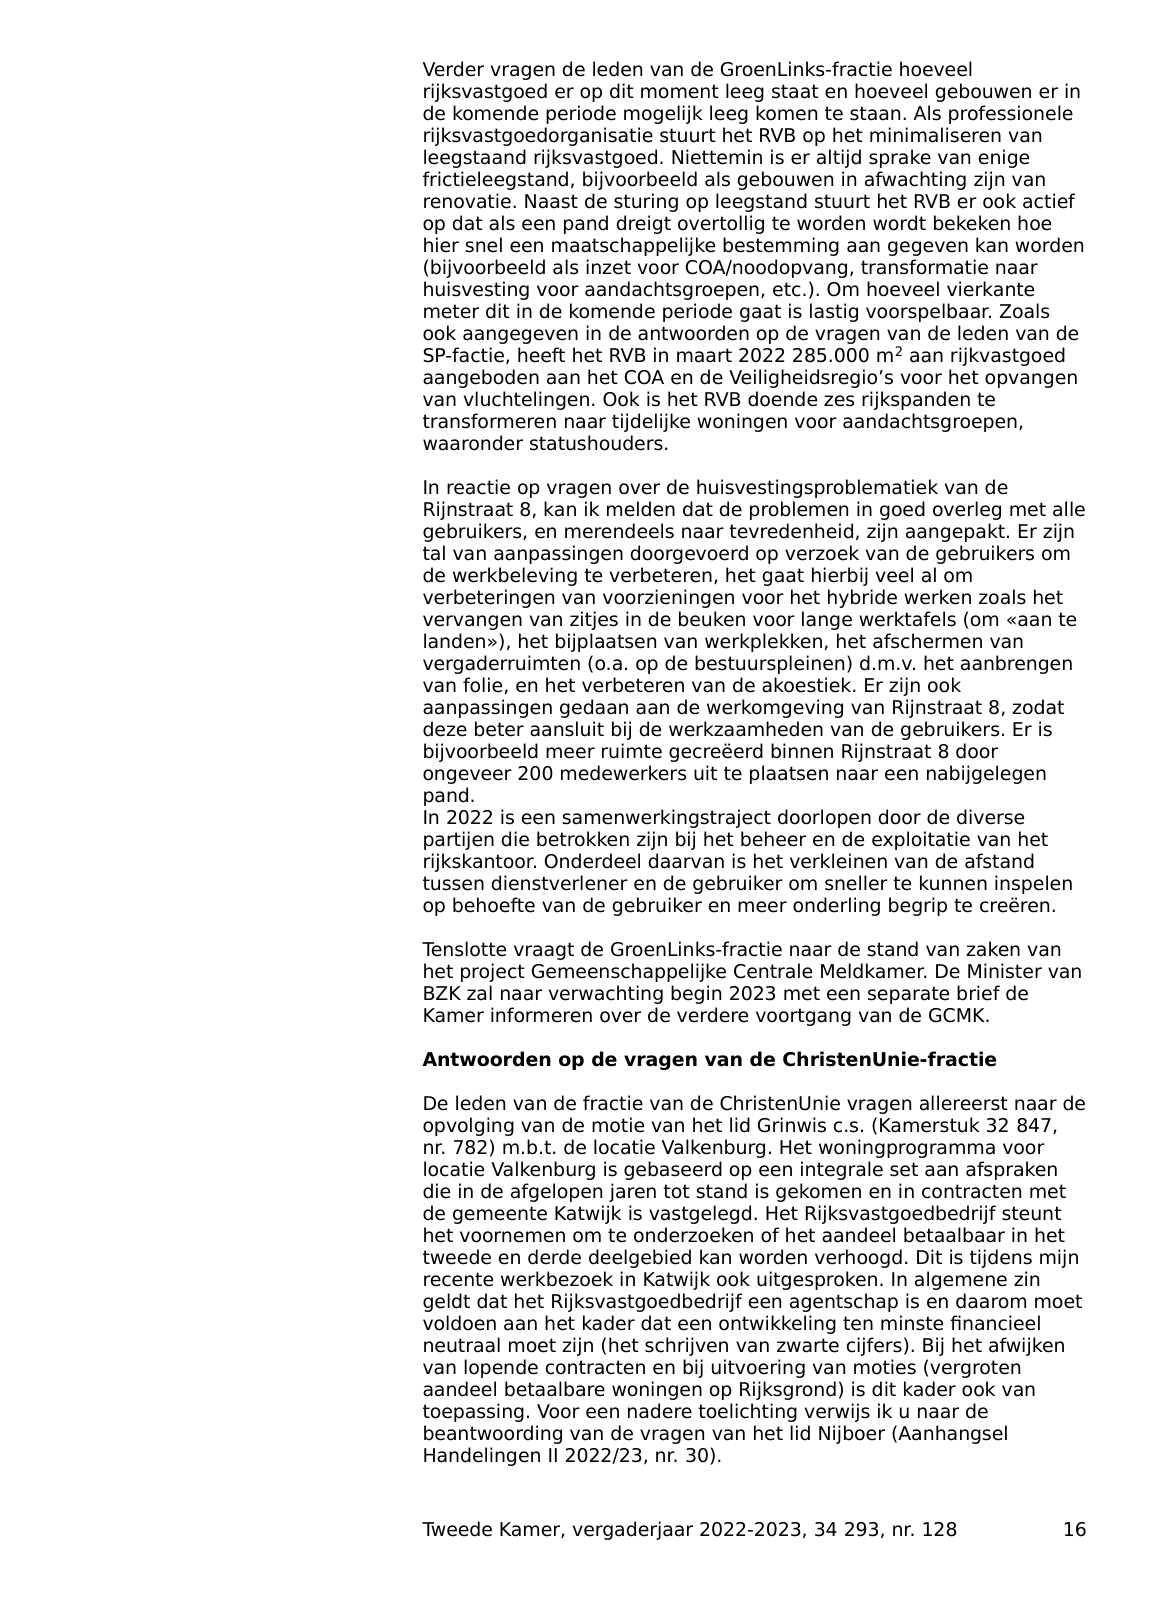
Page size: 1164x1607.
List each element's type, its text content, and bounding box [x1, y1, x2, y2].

text De leden van de fractie van de ChristenUnie vragen allereerst naar de opvolging van de motie van het lid Grinwis c.s. (Kamerstuk 32 847, nr. 782) m.b.t. de locatie Valkenburg. Het woningprogramma voor locatie Valkenburg is gebaseerd op een integrale set aan afspraken die in de afgelopen jaren tot stand is gekomen en in contracten met de gemeente Katwijk is vastgelegd. Het Rijksvastgoedbedrijf steunt het voornemen om te onderzoeken of het aandeel betaalbaar in het tweede en derde deelgebied kan worden verhoogd. Dit is tijdens mijn recente werkbezoek in Katwijk ook uitgesproken. In algemene zin geldt dat het Rijksvastgoedbedrijf een agentschap is en daarom moet voldoen aan het kader dat een ontwikkeling ten minste financieel neutraal moet zijn (het schrijven van zwarte cijfers). Bij het afwijken van lopende contracten en bij uitvoering van moties (vergroten aandeel betaalbare woningen op Rijksgrond) is dit kader ook van toepassing. Voor een nadere toelichting verwijs ik u naar de beantwoording van de vragen van het lid Nijboer (Aanhangsel Handelingen II 2022/23, nr. 30). [422, 1093, 1087, 1467]
text In reactie op vragen over de huisvestingsproblematiek van de Rijnstraat 8, kan ik melden dat de problemen in goed overleg met alle gebruikers, en merendeels naar tevredenheid, zijn aangepakt. Er zijn tal van aanpassingen doorgevoerd op verzoek van de gebruikers om de werkbeleving te verbeteren, het gaat hierbij veel al om verbeteringen van voorzieningen voor het hybride werken zoals het vervangen van zitjes in de beuken voor lange werktafels (om «aan te landen»), het bijplaatsen van werkplekken, het afschermen van vergaderruimten (o.a. op de bestuurspleinen) d.m.v. het aanbrengen van folie, en het verbeteren van de akoestiek. Er zijn ook aanpassingen gedaan aan de werkomgeving van Rijnstraat 8, zodat deze beter aansluit bij de werkzaamheden van de gebruikers. Er is bijvoorbeeld meer ruimte gecreëerd binnen Rijnstraat 8 door ongeveer 200 medewerkers uit te plaatsen naar een nabijgelegen pand. [422, 477, 1087, 807]
subtitle Antwoorden op de vragen van de ChristenUnie-fractie [422, 1049, 1087, 1071]
text Verder vragen de leden van de GroenLinks-fractie hoeveel rijksvastgoed er op dit moment leeg staat en hoeveel gebouwen er in de komende periode mogelijk leeg komen te staan. Als professionele rijksvastgoedorganisatie stuurt het RVB op het minimaliseren van leegstaand rijksvastgoed. Niettemin is er altijd sprake van enige frictieleegstand, bijvoorbeeld als gebouwen in afwachting zijn van renovatie. Naast de sturing op leegstand stuurt het RVB er ook actief op dat als een pand dreigt overtollig te worden wordt bekeken hoe hier snel een maatschappelijke bestemming aan gegeven kan worden (bijvoorbeeld als inzet voor COA/noodopvang, transformatie naar huisvesting voor aandachtsgroepen, etc.). Om hoeveel vierkante meter dit in de komende periode gaat is lastig voorspelbaar. Zoals ook aangegeven in de antwoorden op de vragen van de leden van de SP-factie, heeft het RVB in maart 2022 285.000 m2 aan rijkvastgoed aangeboden aan het COA en de Veiligheidsregio’s voor het opvangen van vluchtelingen. Ook is het RVB doende zes rijkspanden te transformeren naar tijdelijke woningen voor aandachtsgroepen, waaronder statushouders. [422, 59, 1087, 455]
text Tenslotte vraagt de GroenLinks-fractie naar de stand van zaken van het project Gemeenschappelijke Centrale Meldkamer. De Minister van BZK zal naar verwachting begin 2023 met een separate brief de Kamer informeren over de verdere voortgang van de GCMK. [422, 939, 1087, 1027]
text In 2022 is een samenwerkingstraject doorlopen door de diverse partijen die betrokken zijn bij het beheer en de exploitatie van het rijkskantoor. Onderdeel daarvan is het verkleinen van de afstand tussen dienstverlener en de gebruiker om sneller te kunnen inspelen op behoefte van de gebruiker en meer onderling begrip te creëren. [422, 807, 1087, 916]
